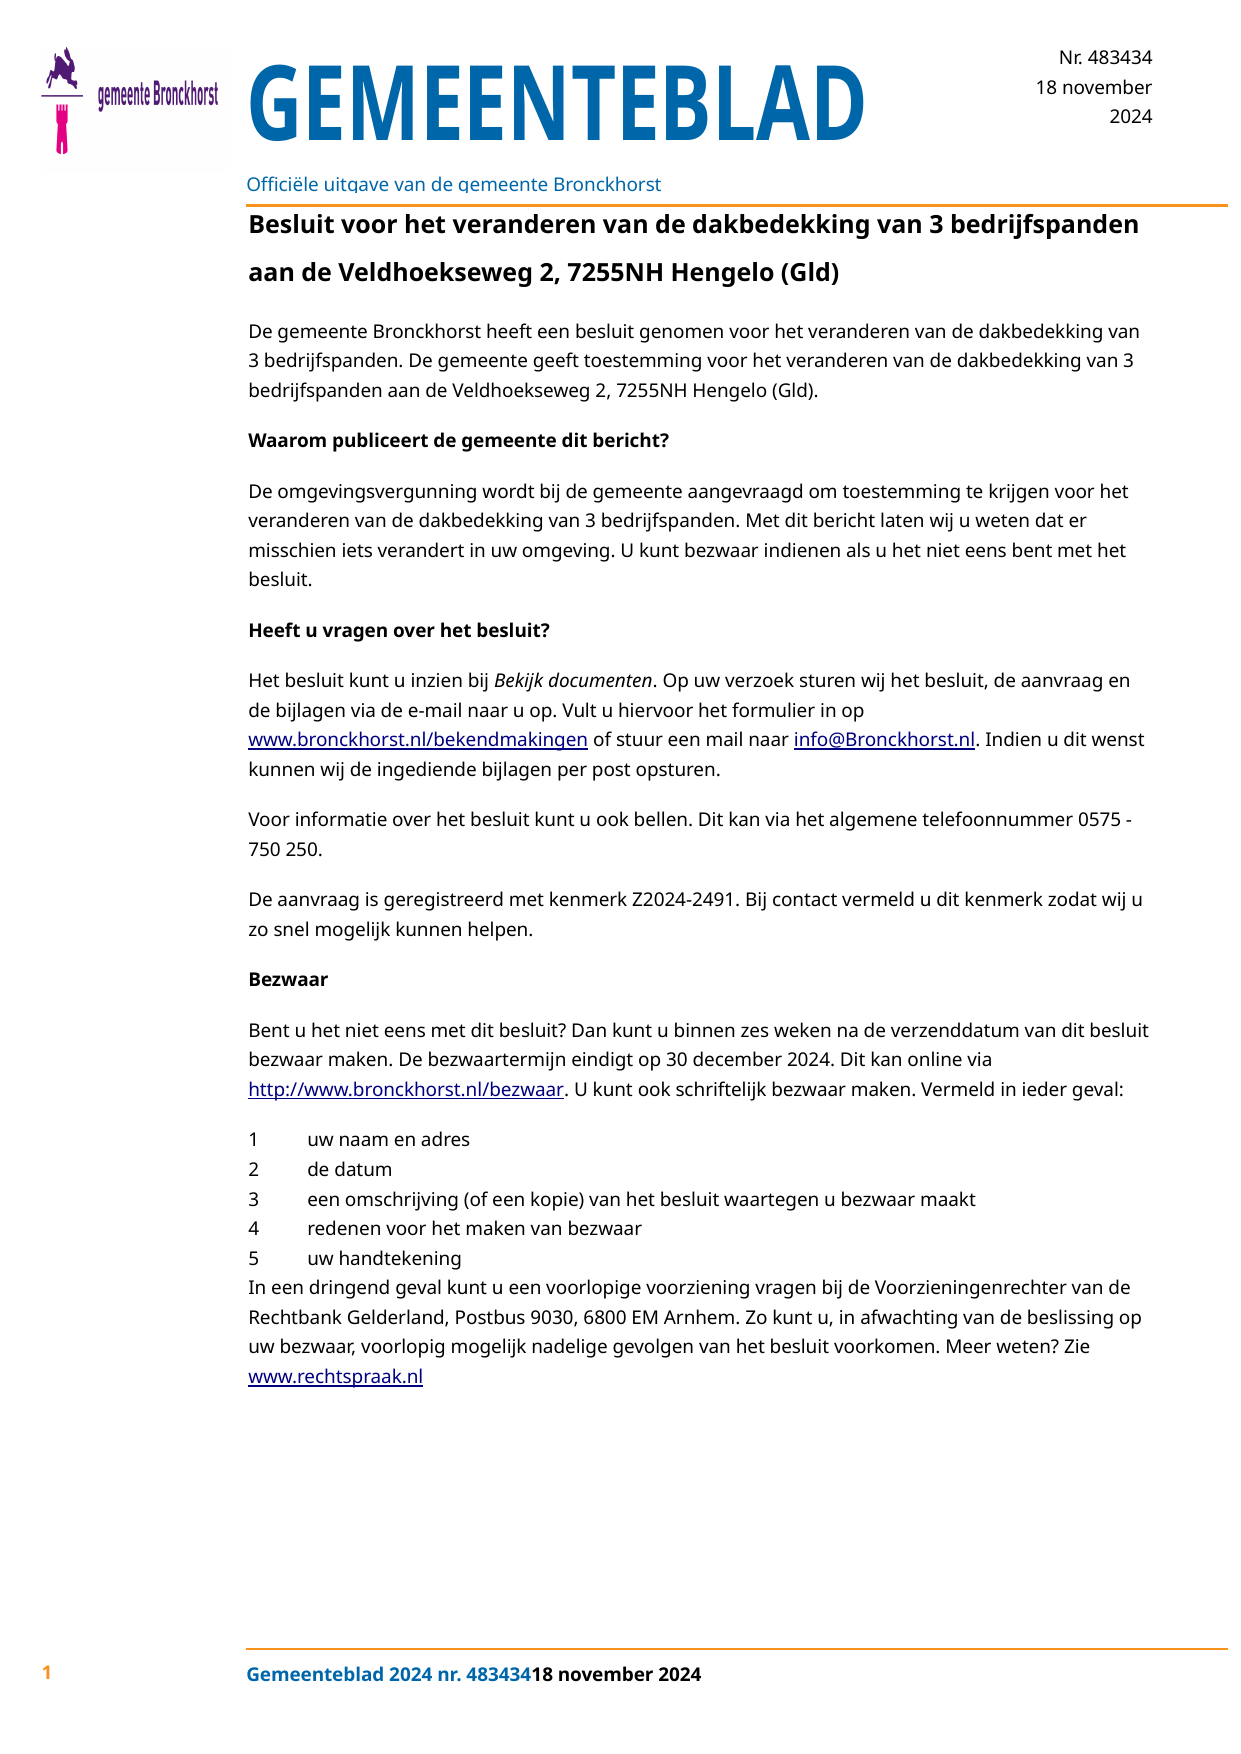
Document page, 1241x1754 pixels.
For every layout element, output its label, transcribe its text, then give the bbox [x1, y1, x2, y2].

picture [41, 47, 231, 172]
list uw naam en adres [248, 1127, 1152, 1152]
text De gemeente Bronckhorst heeft een besluit genomen voor het veranderen van de dakbedekking van 3 bedrijfspanden. De gemeente geeft toestemming voor het veranderen van de dakbedekking van 3 bedrijfspanden aan de Veldhoekseweg 2, 7255NH Hengelo (Gld). [248, 318, 1152, 403]
text Voor informatie over het besluit kunt u ook bellen. Dit kan via het algemene telefoonnummer 0575 - 750 250. [248, 807, 1152, 862]
text In een dringend geval kunt u een voorlopige voorziening vragen bij de Voorzieningenrechter van de Rechtbank Gelderland, Postbus 9030, 6800 EM Arnhem. Zo kunt u, in afwachting van de beslissing op uw bezwaar, voorlopig mogelijk nadelige gevolgen van het besluit voorkomen. Meer weten? Zie www.rechtspraak.nl [248, 1274, 1152, 1389]
text Heeft u vragen over het besluit? [248, 617, 1152, 643]
text Het besluit kunt u inzien bij Bekijk documenten. Op uw verzoek sturen wij het besluit, de aanvraag en de bijlagen via de e-mail naar u op. Vult u hiervoor het formulier in op www.bronckhorst.nl/bekendmakingen of stuur een mail naar info@Bronckhorst.nl. Indien u dit wenst kunnen wij de ingediende bijlagen per post opsturen. [248, 667, 1152, 782]
text Bezwaar [248, 967, 1152, 992]
text De omgevingsvergunning wordt bij de gemeente aangevraagd om toestemming te krijgen voor het veranderen van de dakbedekking van 3 bedrijfspanden. Met dit bericht laten wij u weten dat er misschien iets verandert in uw omgeving. U kunt bezwaar indienen als u het niet eens bent met het besluit. [248, 478, 1152, 592]
text Waarom publiceert de gemeente dit bericht? [248, 427, 1152, 453]
list de datum [248, 1156, 1152, 1182]
list redenen voor het maken van bezwaar [248, 1215, 1152, 1241]
text Bent u het niet eens met dit besluit? Dan kunt u binnen zes weken na de verzenddatum van dit besluit bezwaar maken. De bezwaartermijn eindigt op 30 december 2024. Dit kan online via http://www.bronckhorst.nl/bezwaar. U kunt ook schriftelijk bezwaar maken. Vermeld in ieder geval: [248, 1017, 1152, 1102]
list uw handtekening [248, 1245, 1152, 1271]
text Besluit voor het veranderen van de dakbedekking van 3 bedrijfspanden aan de Veldhoekseweg 2, 7255NH Hengelo (Gld) [248, 207, 1152, 288]
list een omschrijving (of een kopie) van het besluit waartegen u bezwaar maakt [248, 1186, 1152, 1212]
text De aanvraag is geregistreerd met kenmerk Z2024-2491. Bij contact vermeld u dit kenmerk zodat wij u zo snel mogelijk kunnen helpen. [248, 887, 1152, 942]
